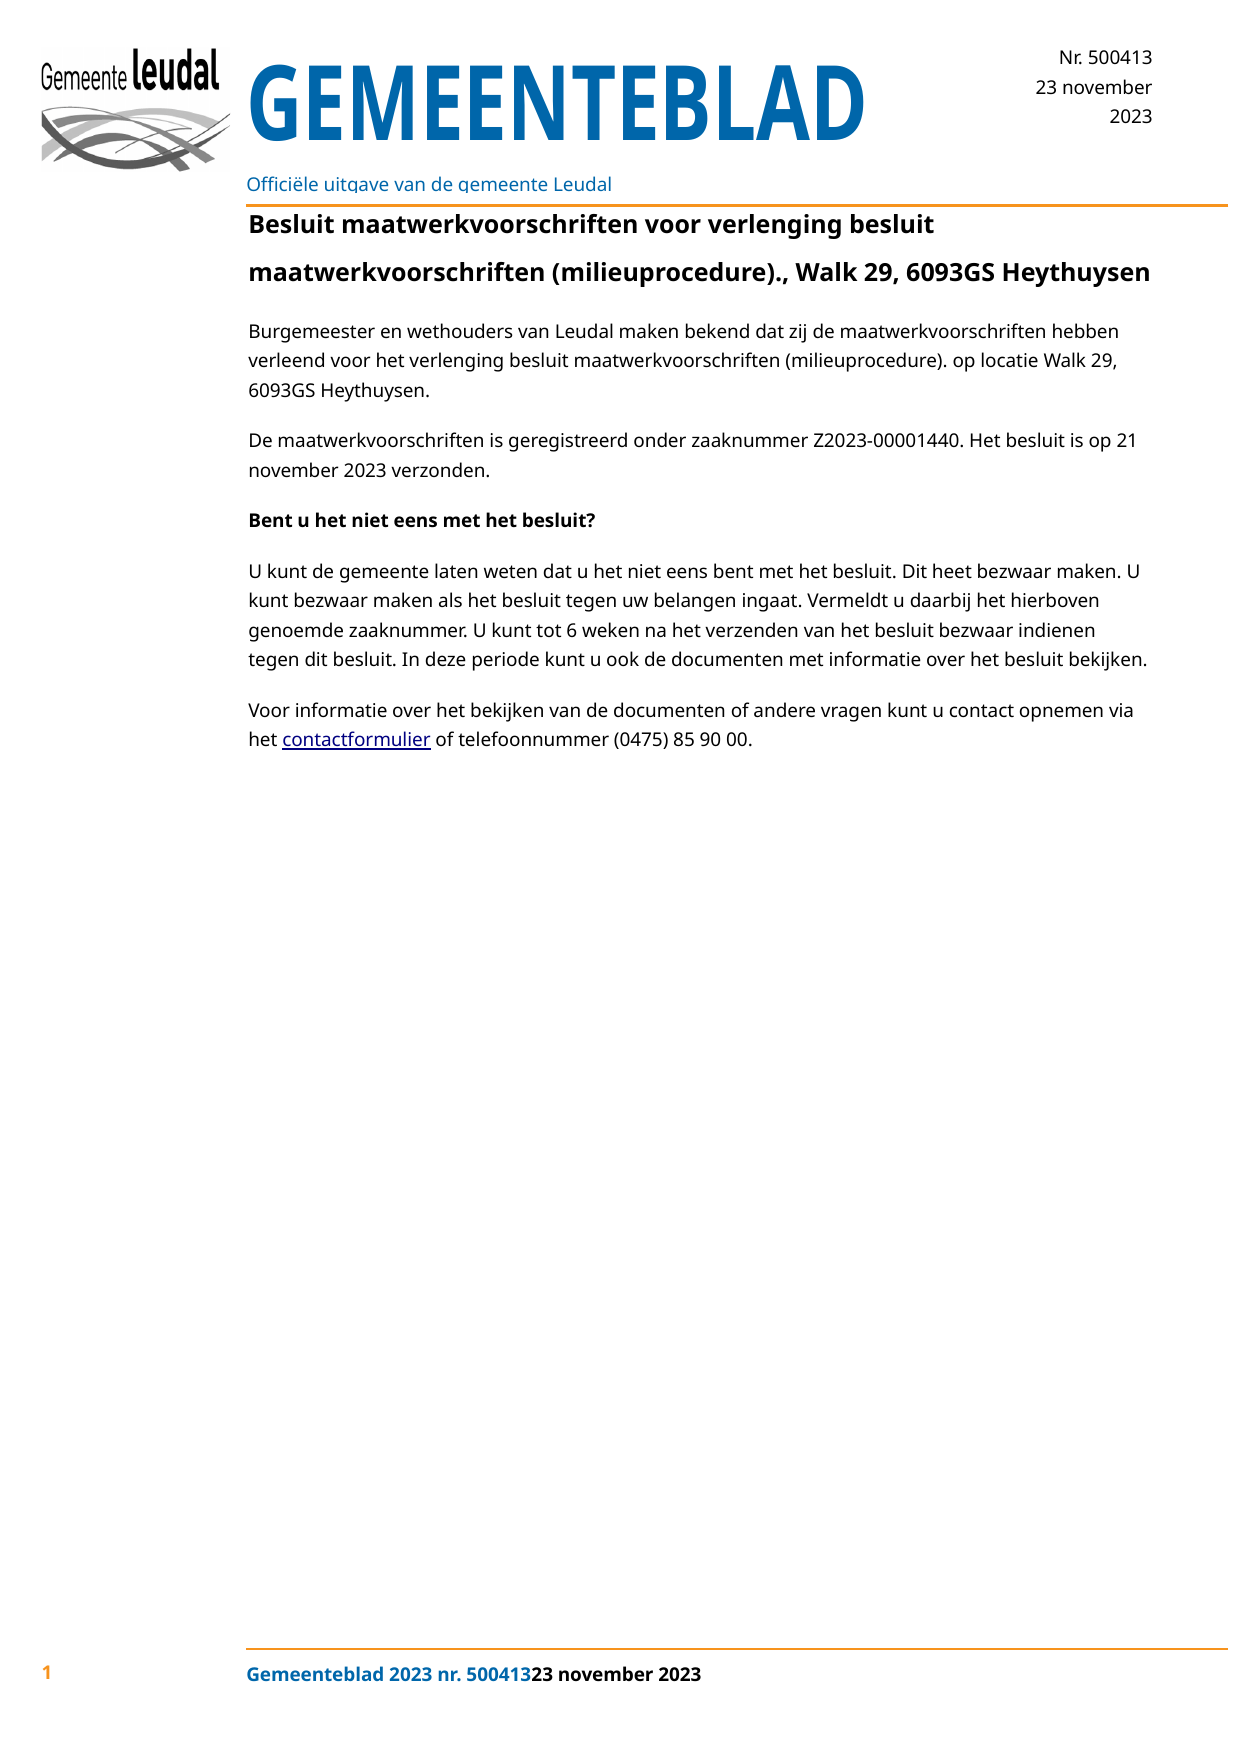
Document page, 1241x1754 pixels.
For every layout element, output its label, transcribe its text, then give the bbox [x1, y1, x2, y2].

text Bent u het niet eens met het besluit? [248, 507, 1152, 533]
text Besluit maatwerkvoorschriften voor verlenging besluit maatwerkvoorschriften (milieuprocedure)., Walk 29, 6093GS Heythuysen [248, 207, 1152, 288]
picture [41, 47, 231, 172]
text Burgemeester en wethouders van Leudal maken bekend dat zij de maatwerkvoorschriften hebben verleend voor het verlenging besluit maatwerkvoorschriften (milieuprocedure). op locatie Walk 29, 6093GS Heythuysen. [248, 318, 1152, 403]
text Voor informatie over het bekijken van de documenten of andere vragen kunt u contact opnemen via het contactformulier of telefoonnummer (0475) 85 90 00. [248, 697, 1152, 752]
text De maatwerkvoorschriften is geregistreerd onder zaaknummer Z2023-00001440. Het besluit is op 21 november 2023 verzonden. [248, 427, 1152, 483]
text U kunt de gemeente laten weten dat u het niet eens bent met het besluit. Dit heet bezwaar maken. U kunt bezwaar maken als het besluit tegen uw belangen ingaat. Vermeldt u daarbij het hierboven genoemde zaaknummer. U kunt tot 6 weken na het verzenden van het besluit bezwaar indienen tegen dit besluit. In deze periode kunt u ook de documenten met informatie over het besluit bekijken. [248, 558, 1152, 672]
